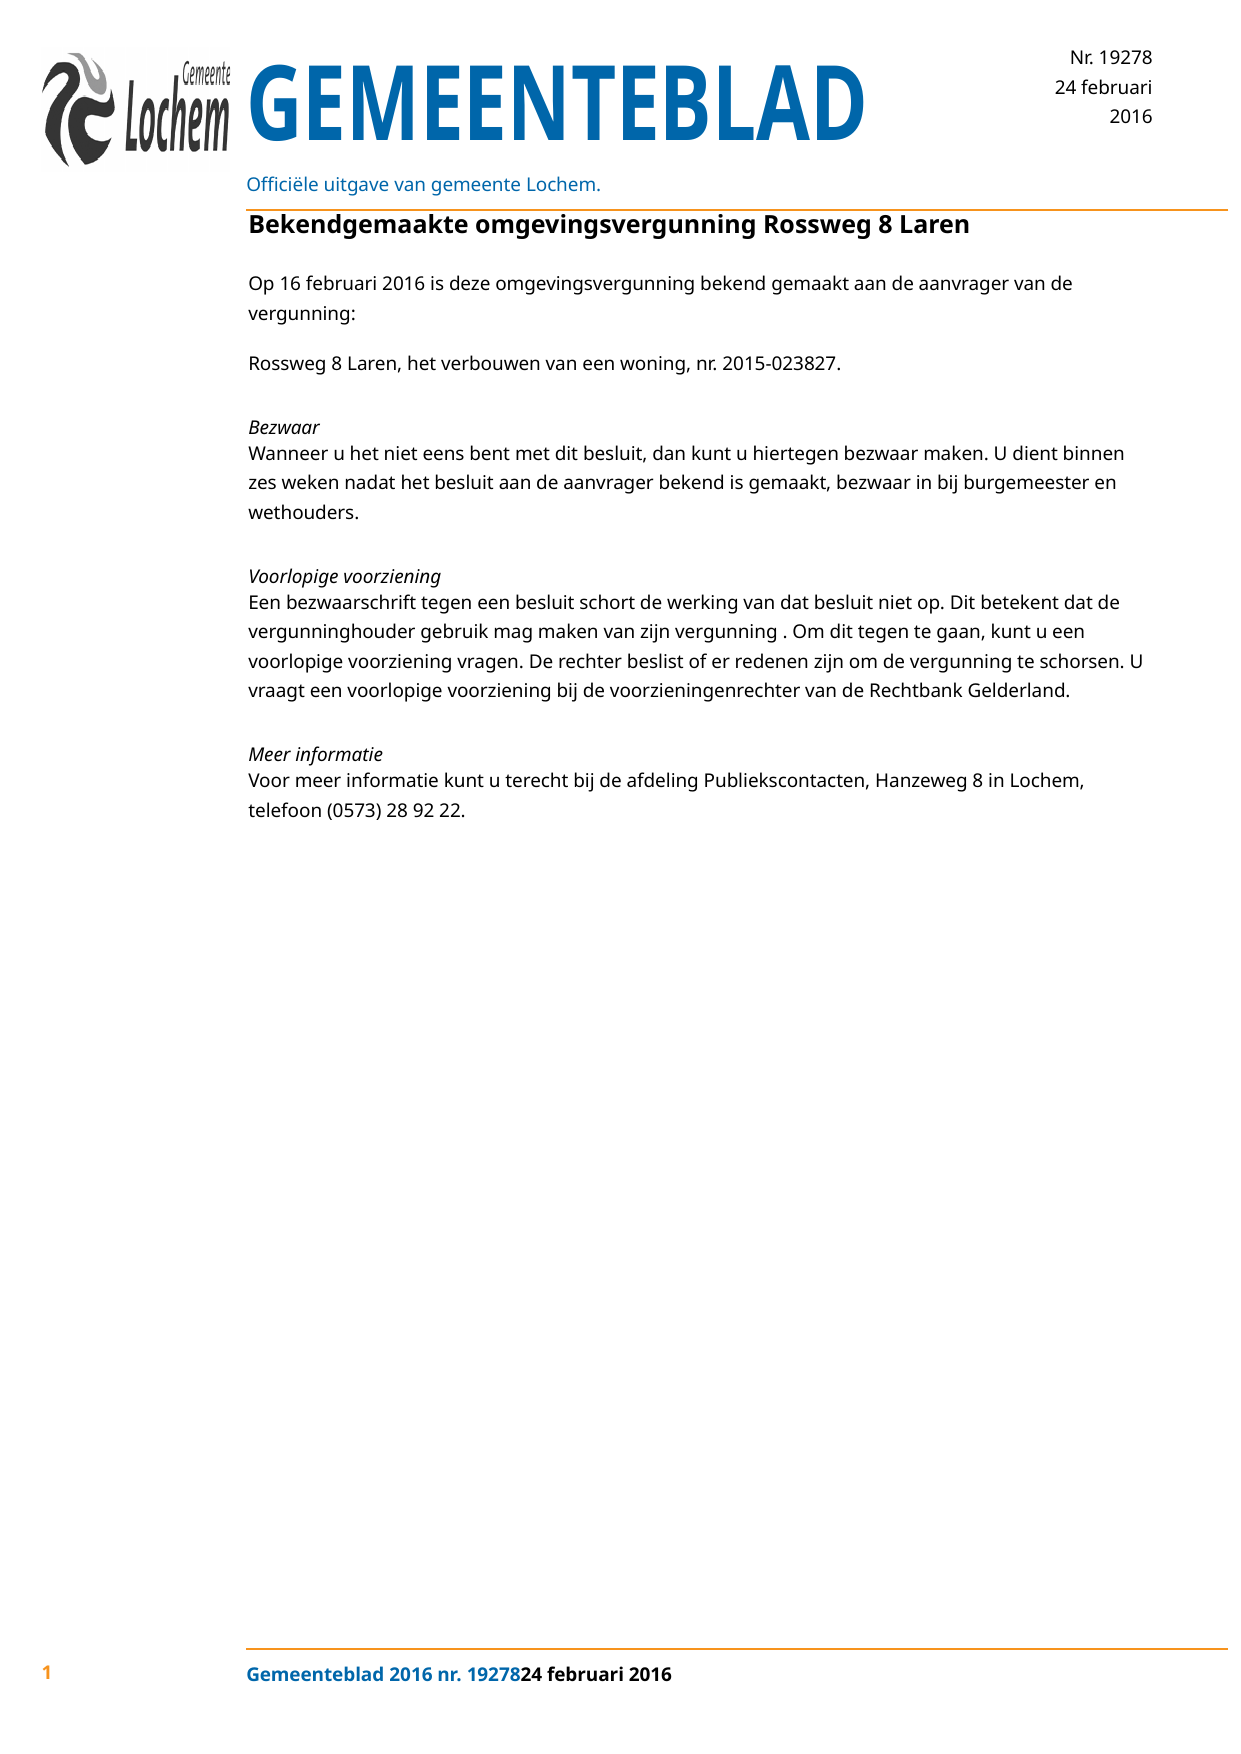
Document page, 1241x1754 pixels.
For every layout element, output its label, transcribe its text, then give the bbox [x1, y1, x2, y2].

text Rossweg 8 Laren, het verbouwen van een woning, nr. 2015-023827. [248, 350, 1152, 376]
text Bezwaar [248, 414, 1152, 440]
text Bekendgemaakte omgevingsvergunning Rossweg 8 Laren [248, 211, 1152, 241]
text Meer informatie [248, 742, 1152, 767]
picture [41, 47, 231, 172]
text Voor meer informatie kunt u terecht bij de afdeling Publiekscontacten, Hanzeweg 8 in Lochem, telefoon (0573) 28 92 22. [248, 767, 1152, 823]
text Een bezwaarschrift tegen een besluit schort de werking van dat besluit niet op. Dit betekent dat de vergunninghouder gebruik mag maken van zijn vergunning . Om dit tegen te gaan, kunt u een voorlopige voorziening vragen. De rechter beslist of er redenen zijn om de vergunning te schorsen. U vraagt een voorlopige voorziening bij de voorzieningenrechter van de Rechtbank Gelderland. [248, 589, 1152, 703]
text Wanneer u het niet eens bent met dit besluit, dan kunt u hiertegen bezwaar maken. U dient binnen zes weken nadat het besluit aan de aanvrager bekend is gemaakt, bezwaar in bij burgemeester en wethouders. [248, 440, 1152, 525]
text Op 16 februari 2016 is deze omgevingsvergunning bekend gemaakt aan de aanvrager van de vergunning: [248, 270, 1152, 326]
text Voorlopige voorziening [248, 563, 1152, 589]
